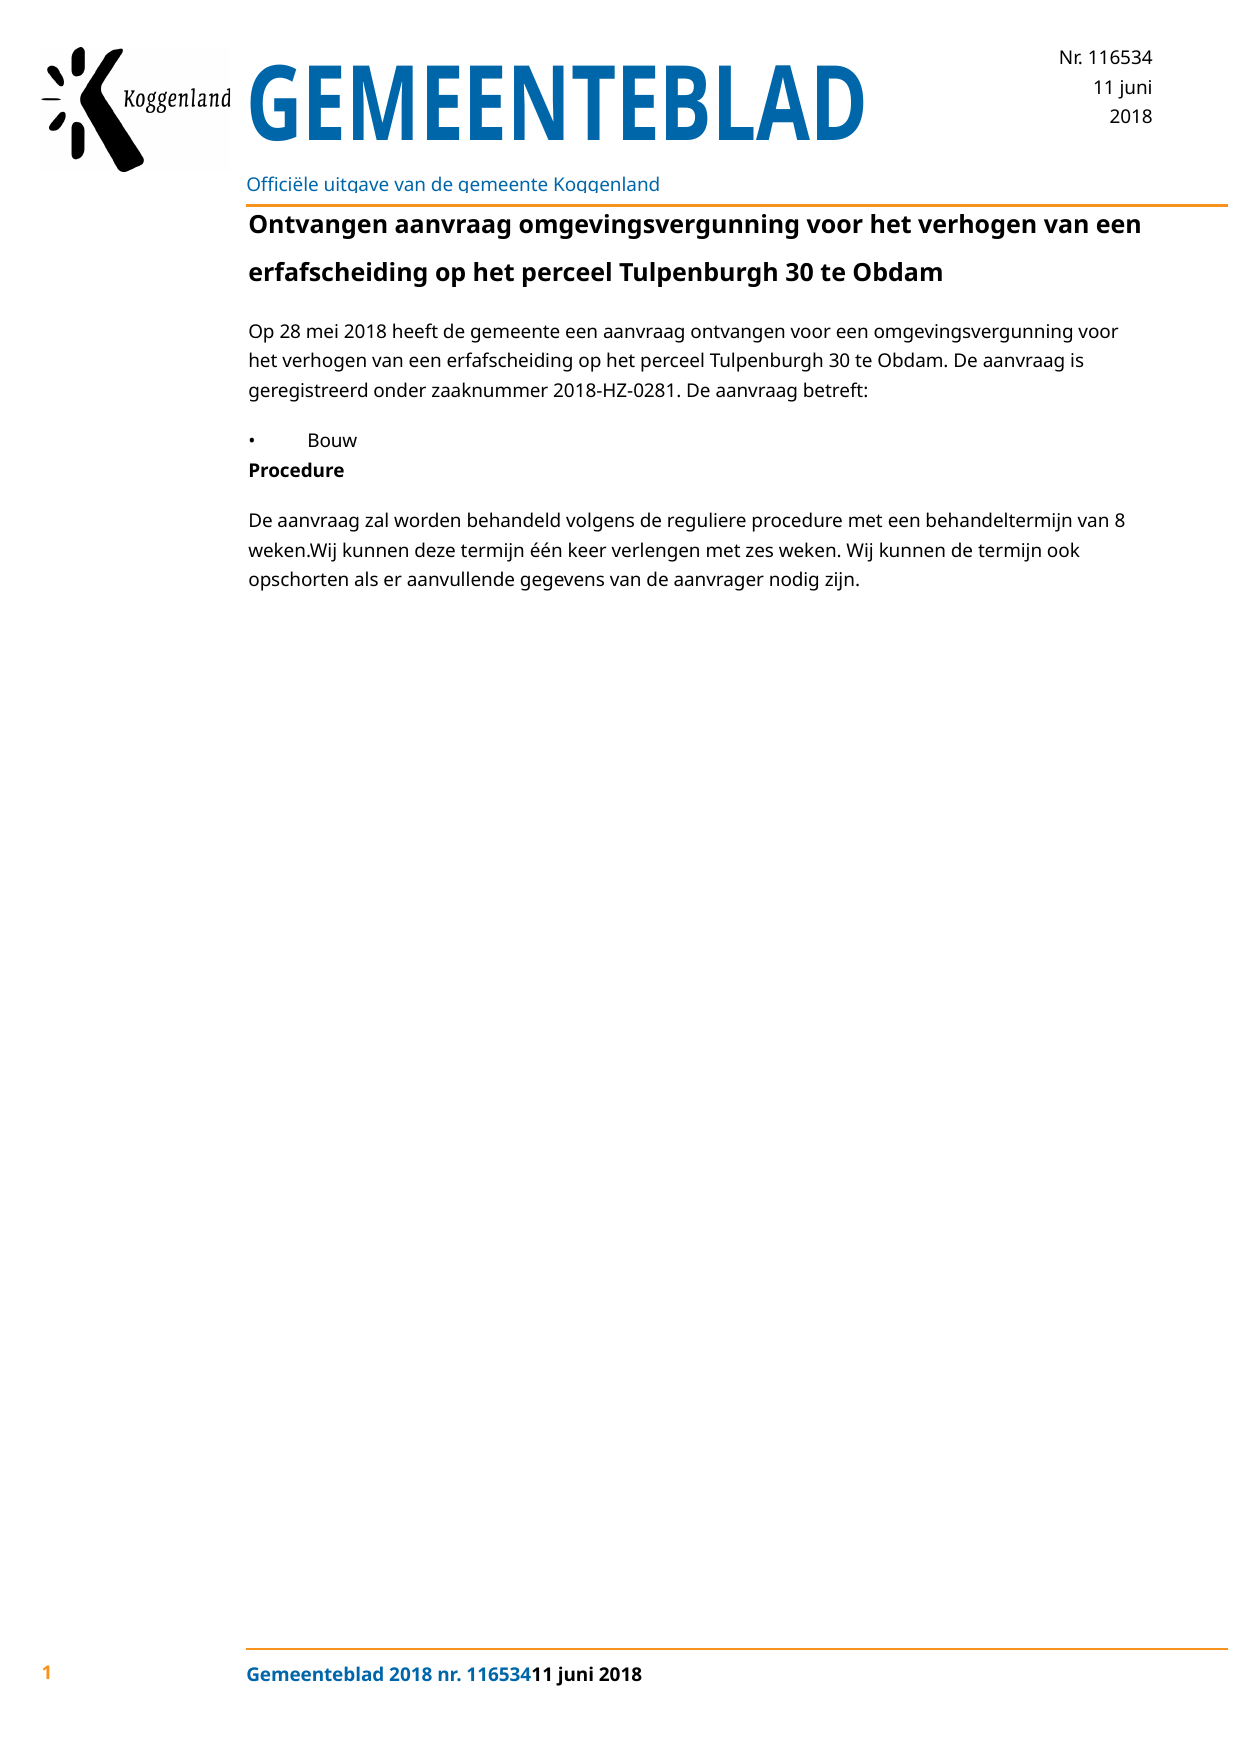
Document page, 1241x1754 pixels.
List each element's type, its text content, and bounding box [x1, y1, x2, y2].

picture [41, 47, 231, 172]
text Procedure [248, 457, 1152, 483]
text De aanvraag zal worden behandeld volgens de reguliere procedure met een behandeltermijn van 8 weken.Wij kunnen deze termijn één keer verlengen met zes weken. Wij kunnen de termijn ook opschorten als er aanvullende gegevens van de aanvrager nodig zijn. [248, 507, 1152, 592]
text Ontvangen aanvraag omgevingsvergunning voor het verhogen van een erfafscheiding op het perceel Tulpenburgh 30 te Obdam [248, 207, 1152, 288]
text Op 28 mei 2018 heeft de gemeente een aanvraag ontvangen voor een omgevingsvergunning voor het verhogen van een erfafscheiding op het perceel Tulpenburgh 30 te Obdam. De aanvraag is geregistreerd onder zaaknummer 2018-HZ-0281. De aanvraag betreft: [248, 318, 1152, 403]
list Bouw [248, 427, 1152, 453]
